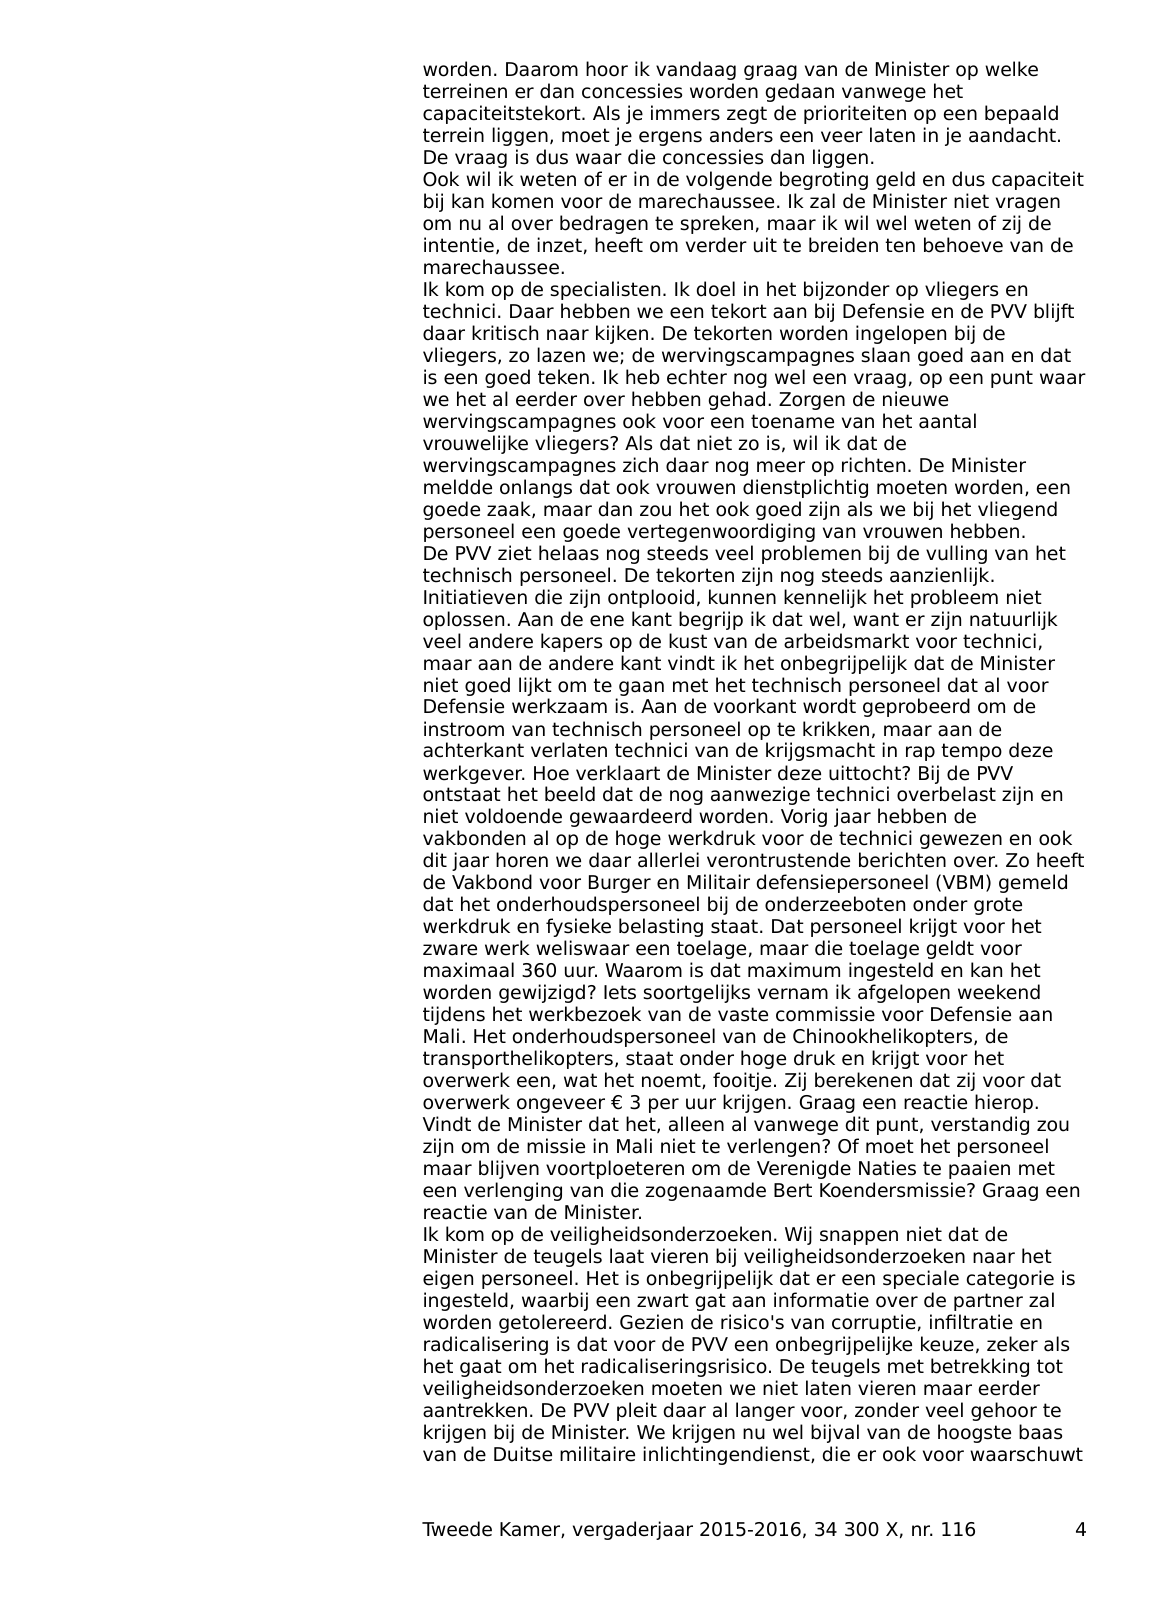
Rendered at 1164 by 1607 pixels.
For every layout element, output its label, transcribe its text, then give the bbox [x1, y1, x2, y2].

text De PVV ziet helaas nog steeds veel problemen bij de vulling van het technisch personeel. De tekorten zijn nog steeds aanzienlijk. Initiatieven die zijn ontplooid, kunnen kennelijk het probleem niet oplossen. Aan de ene kant begrijp ik dat wel, want er zijn natuurlijk veel andere kapers op de kust van de arbeidsmarkt voor technici, maar aan de andere kant vindt ik het onbegrijpelijk dat de Minister niet goed lijkt om te gaan met het technisch personeel dat al voor Defensie werkzaam is. Aan de voorkant wordt geprobeerd om de instroom van technisch personeel op te krikken, maar aan de achterkant verlaten technici van de krijgsmacht in rap tempo deze werkgever. Hoe verklaart de Minister deze uittocht? Bij de PVV ontstaat het beeld dat de nog aanwezige technici overbelast zijn en niet voldoende gewaardeerd worden. Vorig jaar hebben de vakbonden al op de hoge werkdruk voor de technici gewezen en ook dit jaar horen we daar allerlei verontrustende berichten over. Zo heeft de Vakbond voor Burger en Militair defensiepersoneel (VBM) gemeld dat het onderhoudspersoneel bij de onderzeeboten onder grote werkdruk en fysieke belasting staat. Dat personeel krijgt voor het zware werk weliswaar een toelage, maar die toelage geldt voor maximaal 360 uur. Waarom is dat maximum ingesteld en kan het worden gewijzigd? Iets soortgelijks vernam ik afgelopen weekend tijdens het werkbezoek van de vaste commissie voor Defensie aan Mali. Het onderhoudspersoneel van de Chinookhelikopters, de transporthelikopters, staat onder hoge druk en krijgt voor het overwerk een, wat het noemt, fooitje. Zij berekenen dat zij voor dat overwerk ongeveer € 3 per uur krijgen. Graag een reactie hierop. Vindt de Minister dat het, alleen al vanwege dit punt, verstandig zou zijn om de missie in Mali niet te verlengen? Of moet het personeel maar blijven voortploeteren om de Verenigde Naties te paaien met een verlenging van die zogenaamde Bert Koendersmissie? Graag een reactie van de Minister. [422, 543, 1087, 1224]
text worden. Daarom hoor ik vandaag graag van de Minister op welke terreinen er dan concessies worden gedaan vanwege het capaciteitstekort. Als je immers zegt de prioriteiten op een bepaald terrein liggen, moet je ergens anders een veer laten in je aandacht. De vraag is dus waar die concessies dan liggen. [422, 59, 1087, 169]
text Ik kom op de veiligheidsonderzoeken. Wij snappen niet dat de Minister de teugels laat vieren bij veiligheidsonderzoeken naar het eigen personeel. Het is onbegrijpelijk dat er een speciale categorie is ingesteld, waarbij een zwart gat aan informatie over de partner zal worden getolereerd. Gezien de risico's van corruptie, infiltratie en radicalisering is dat voor de PVV een onbegrijpelijke keuze, zeker als het gaat om het radicaliseringsrisico. De teugels met betrekking tot veiligheidsonderzoeken moeten we niet laten vieren maar eerder aantrekken. De PVV pleit daar al langer voor, zonder veel gehoor te krijgen bij de Minister. We krijgen nu wel bijval van de hoogste baas van de Duitse militaire inlichtingendienst, die er ook voor waarschuwt [422, 1224, 1087, 1466]
text Ik kom op de specialisten. Ik doel in het bijzonder op vliegers en technici. Daar hebben we een tekort aan bij Defensie en de PVV blijft daar kritisch naar kijken. De tekorten worden ingelopen bij de vliegers, zo lazen we; de wervingscampagnes slaan goed aan en dat is een goed teken. Ik heb echter nog wel een vraag, op een punt waar we het al eerder over hebben gehad. Zorgen de nieuwe wervingscampagnes ook voor een toename van het aantal vrouwelijke vliegers? Als dat niet zo is, wil ik dat de wervingscampagnes zich daar nog meer op richten. De Minister meldde onlangs dat ook vrouwen dienstplichtig moeten worden, een goede zaak, maar dan zou het ook goed zijn als we bij het vliegend personeel een goede vertegenwoordiging van vrouwen hebben. [422, 279, 1087, 543]
text Ook wil ik weten of er in de volgende begroting geld en dus capaciteit bij kan komen voor de marechaussee. Ik zal de Minister niet vragen om nu al over bedragen te spreken, maar ik wil wel weten of zij de intentie, de inzet, heeft om verder uit te breiden ten behoeve van de marechaussee. [422, 169, 1087, 279]
